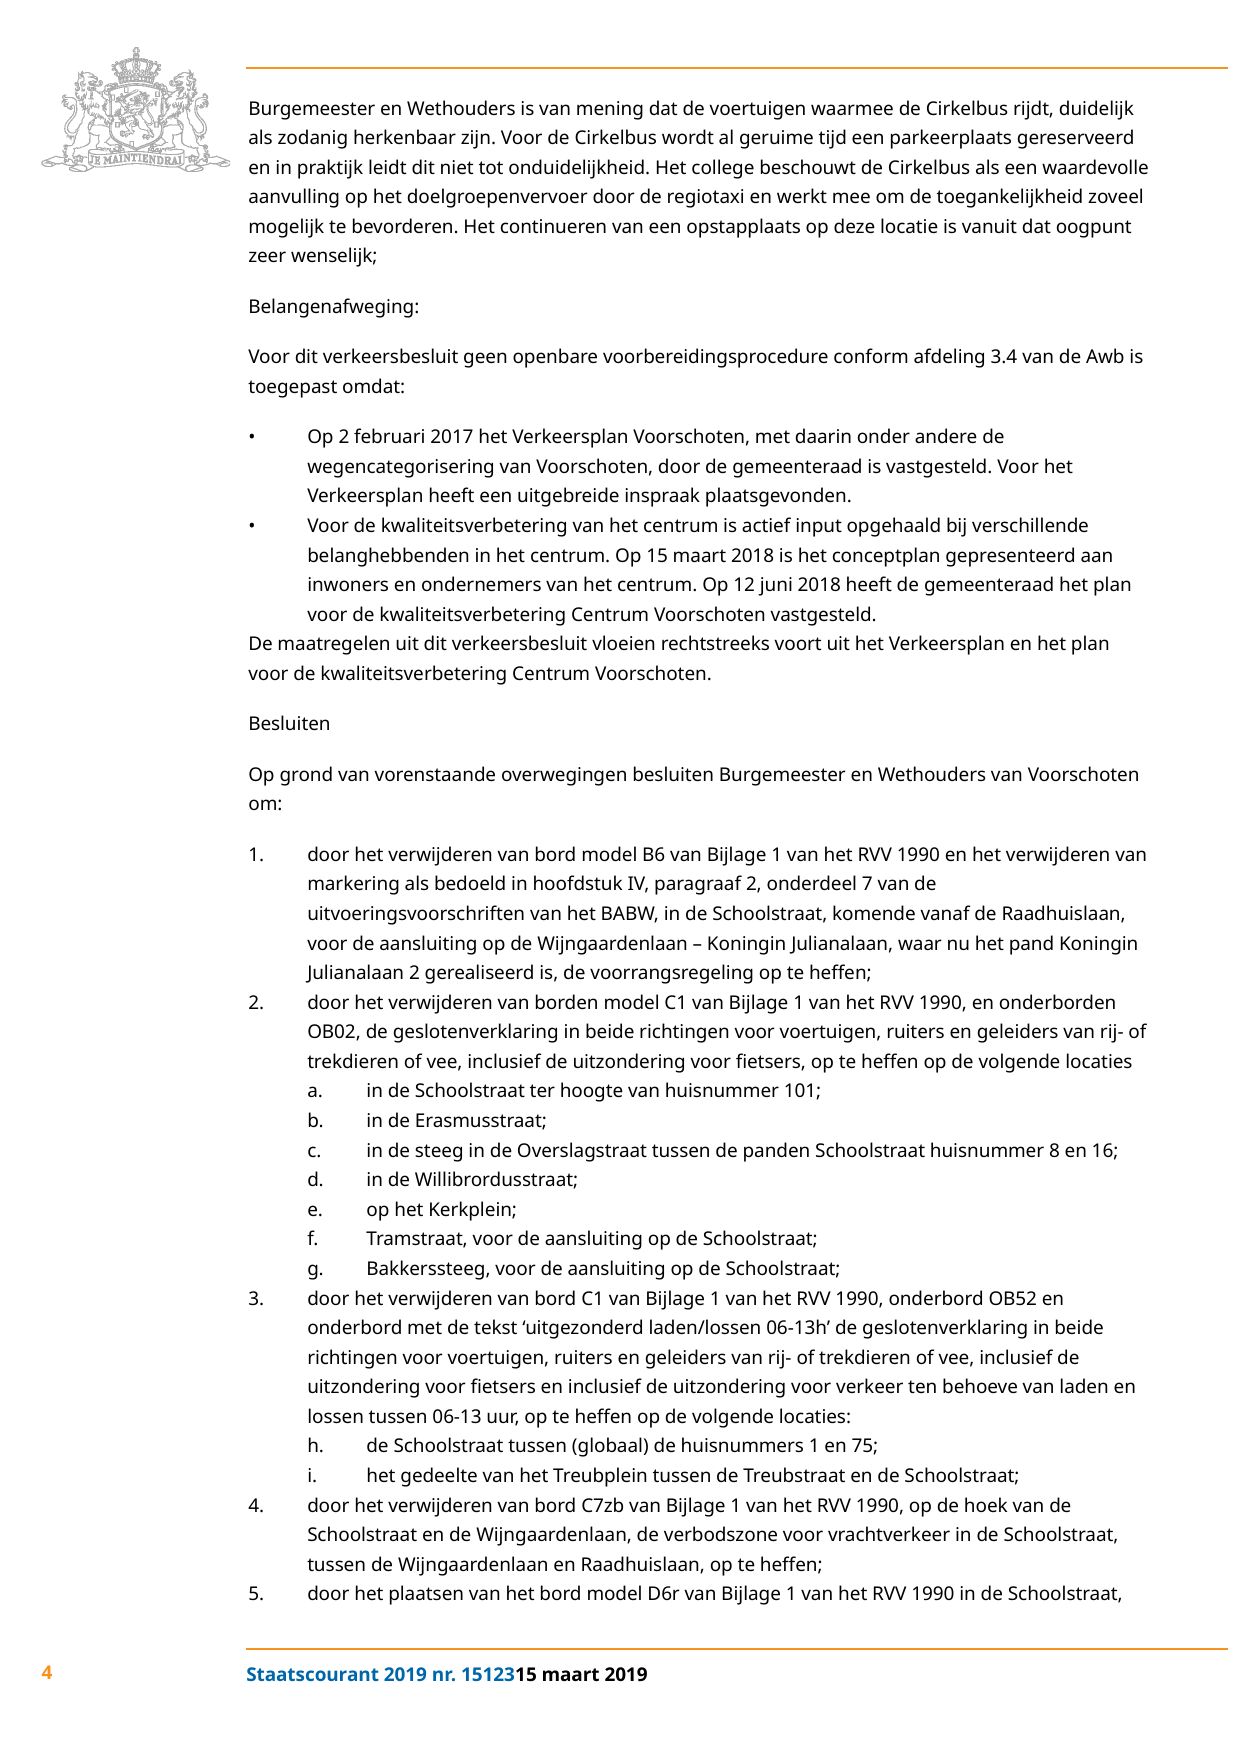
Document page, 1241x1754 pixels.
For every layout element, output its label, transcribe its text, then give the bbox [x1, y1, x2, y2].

list in de Schoolstraat ter hoogte van huisnummer 101; [307, 1078, 1152, 1103]
list Bakkerssteeg, voor de aansluiting op de Schoolstraat; [307, 1255, 1152, 1281]
list het gedeelte van het Treubplein tussen de Treubstraat en de Schoolstraat; [307, 1462, 1152, 1488]
text Burgemeester en Wethouders is van mening dat de voertuigen waarmee de Cirkelbus rijdt, duidelijk als zodanig herkenbaar zijn. Voor de Cirkelbus wordt al geruime tijd een parkeerplaats gereserveerd en in praktijk leidt dit niet tot onduidelijkheid. Het college beschouwt de Cirkelbus als een waardevolle aanvulling op het doelgroepenvervoer door de regiotaxi en werkt mee om de toegankelijkheid zoveel mogelijk te bevorderen. Het continueren van een opstapplaats op deze locatie is vanuit dat oogpunt zeer wenselijk; [248, 95, 1152, 268]
list Voor de kwaliteitsverbetering van het centrum is actief input opgehaald bij verschillende belanghebbenden in het centrum. Op 15 maart 2018 is het conceptplan gepresenteerd aan inwoners en ondernemers van het centrum. Op 12 juni 2018 heeft de gemeenteraad het plan voor de kwaliteitsverbetering Centrum Voorschoten vastgesteld. [248, 512, 1152, 627]
list in de steeg in de Overslagstraat tussen de panden Schoolstraat huisnummer 8 en 16; [307, 1137, 1152, 1163]
text Op grond van vorenstaande overwegingen besluiten Burgemeester en Wethouders van Voorschoten om: [248, 761, 1152, 816]
text Belangenafweging: [248, 293, 1152, 319]
list door het verwijderen van borden model C1 van Bijlage 1 van het RVV 1990, en onderborden OB02, de geslotenverklaring in beide richtingen voor voertuigen, ruiters en geleiders van rij- of trekdieren of vee, inclusief de uitzondering voor fietsers, op te heffen op de volgende locaties [248, 989, 1152, 1074]
list Tramstraat, voor de aansluiting op de Schoolstraat; [307, 1226, 1152, 1251]
picture [41, 47, 231, 172]
list door het plaatsen van het bord model D6r van Bijlage 1 van het RVV 1990 in de Schoolstraat, [248, 1581, 1152, 1606]
list Op 2 februari 2017 het Verkeersplan Voorschoten, met daarin onder andere de wegencategorisering van Voorschoten, door de gemeenteraad is vastgesteld. Voor het Verkeersplan heeft een uitgebreide inspraak plaatsgevonden. [248, 423, 1152, 508]
list door het verwijderen van bord C7zb van Bijlage 1 van het RVV 1990, op de hoek van de Schoolstraat en de Wijngaardenlaan, de verbodszone voor vrachtverkeer in de Schoolstraat, tussen de Wijngaardenlaan en Raadhuislaan, op te heffen; [248, 1492, 1152, 1577]
text De maatregelen uit dit verkeersbesluit vloeien rechtstreeks voort uit het Verkeersplan en het plan voor de kwaliteitsverbetering Centrum Voorschoten. [248, 631, 1152, 686]
list de Schoolstraat tussen (globaal) de huisnummers 1 en 75; [307, 1433, 1152, 1458]
text Voor dit verkeersbesluit geen openbare voorbereidingsprocedure conform afdeling 3.4 van de Awb is toegepast omdat: [248, 343, 1152, 399]
text Besluiten [248, 711, 1152, 736]
list op het Kerkplein; [307, 1196, 1152, 1222]
list in de Erasmusstraat; [307, 1107, 1152, 1133]
list door het verwijderen van bord model B6 van Bijlage 1 van het RVV 1990 en het verwijderen van markering als bedoeld in hoofdstuk IV, paragraaf 2, onderdeel 7 van de uitvoeringsvoorschriften van het BABW, in de Schoolstraat, komende vanaf de Raadhuislaan, voor de aansluiting op de Wijngaardenlaan – Koningin Julianalaan, waar nu het pand Koningin Julianalaan 2 gerealiseerd is, de voorrangsregeling op te heffen; [248, 841, 1152, 985]
list in de Willibrordusstraat; [307, 1166, 1152, 1192]
list door het verwijderen van bord C1 van Bijlage 1 van het RVV 1990, onderbord OB52 en onderbord met de tekst ‘uitgezonderd laden/lossen 06-13h’ de geslotenverklaring in beide richtingen voor voertuigen, ruiters en geleiders van rij- of trekdieren of vee, inclusief de uitzondering voor fietsers en inclusief de uitzondering voor verkeer ten behoeve van laden en lossen tussen 06-13 uur, op te heffen op de volgende locaties: [248, 1285, 1152, 1429]
